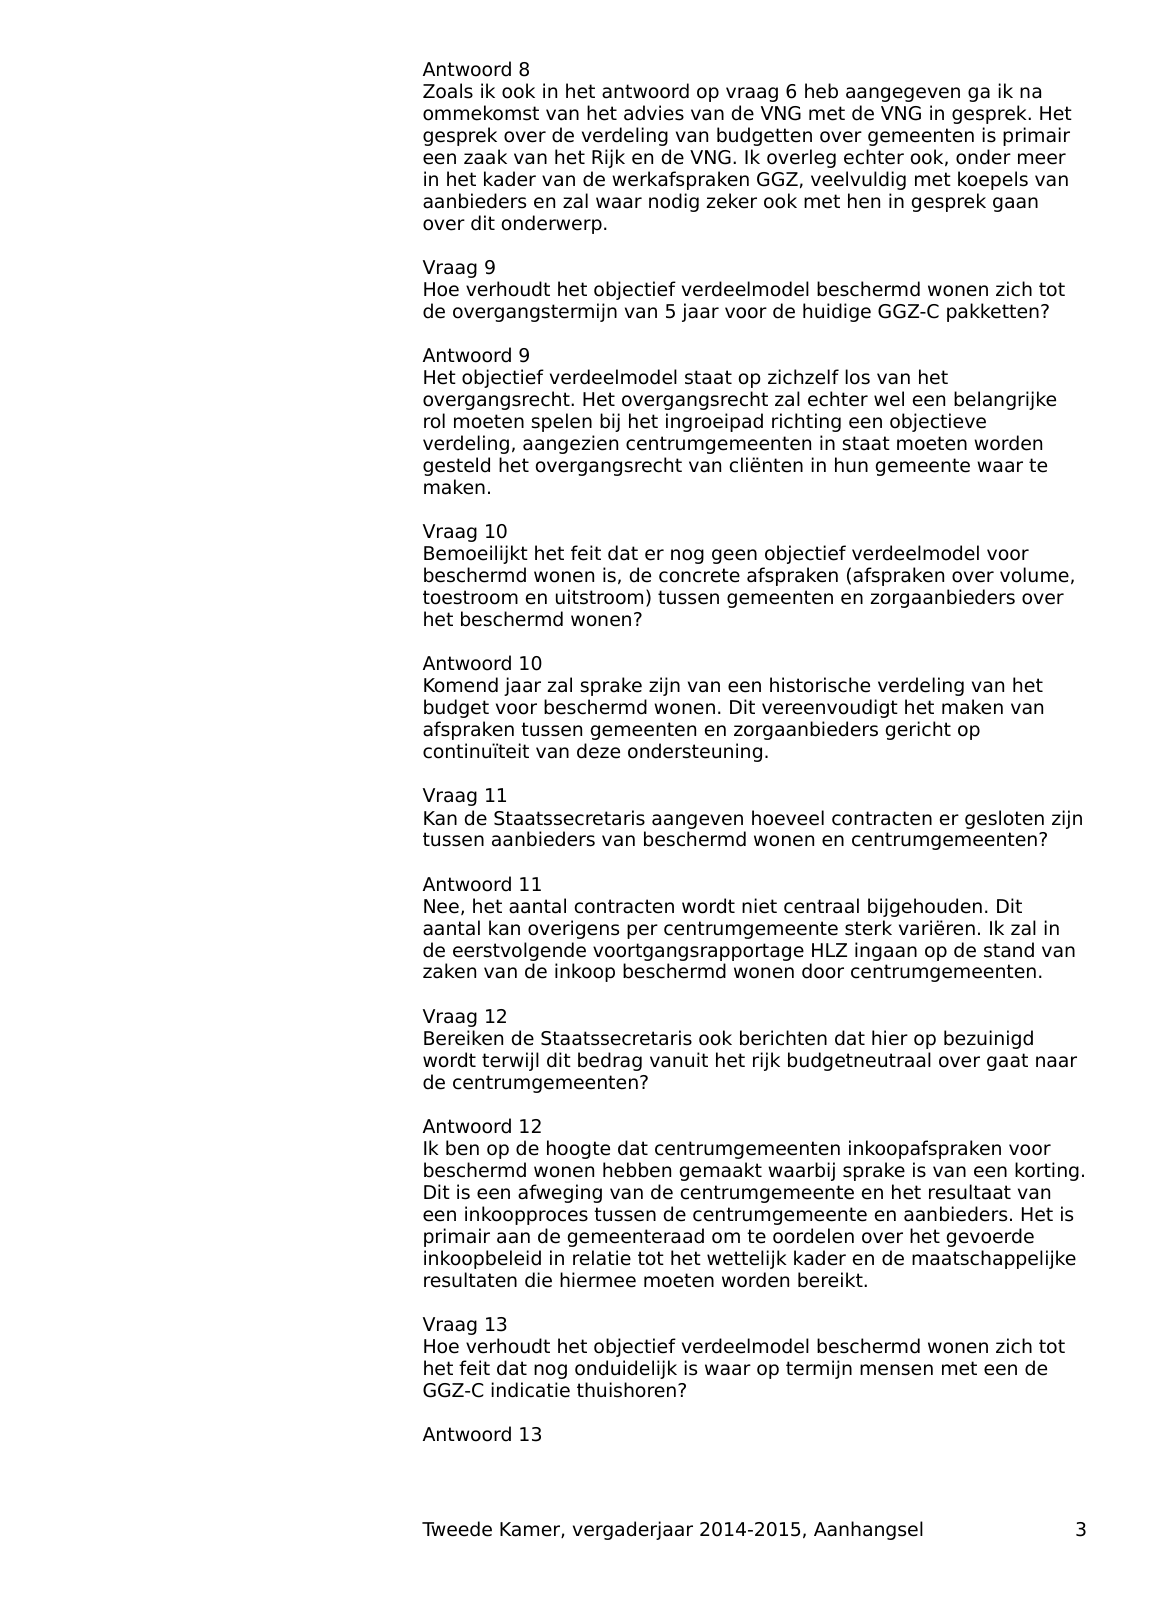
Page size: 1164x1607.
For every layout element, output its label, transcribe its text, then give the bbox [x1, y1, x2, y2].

text Zoals ik ook in het antwoord op vraag 6 heb aangegeven ga ik na ommekomst van het advies van de VNG met de VNG in gesprek. Het gesprek over de verdeling van budgetten over gemeenten is primair een zaak van het Rijk en de VNG. Ik overleg echter ook, onder meer in het kader van de werkafspraken GGZ, veelvuldig met koepels van aanbieders en zal waar nodig zeker ook met hen in gesprek gaan over dit onderwerp. [422, 81, 1087, 235]
text Nee, het aantal contracten wordt niet centraal bijgehouden. Dit aantal kan overigens per centrumgemeente sterk variëren. Ik zal in de eerstvolgende voortgangsrapportage HLZ ingaan op de stand van zaken van de inkoop beschermd wonen door centrumgemeenten. [422, 896, 1087, 983]
text Vraag 13 [422, 1314, 1087, 1336]
text Antwoord 11 [422, 873, 1087, 896]
text Het objectief verdeelmodel staat op zichzelf los van het overgangsrecht. Het overgangsrecht zal echter wel een belangrijke rol moeten spelen bij het ingroeipad richting een objectieve verdeling, aangezien centrumgemeenten in staat moeten worden gesteld het overgangsrecht van cliënten in hun gemeente waar te maken. [422, 367, 1087, 499]
text Vraag 11 [422, 785, 1087, 807]
text Antwoord 8 [422, 59, 1087, 81]
text Komend jaar zal sprake zijn van een historische verdeling van het budget voor beschermd wonen. Dit vereenvoudigt het maken van afspraken tussen gemeenten en zorgaanbieders gericht op continuïteit van deze ondersteuning. [422, 675, 1087, 763]
text Antwoord 12 [422, 1116, 1087, 1138]
text Bemoeilijkt het feit dat er nog geen objectief verdeelmodel voor beschermd wonen is, de concrete afspraken (afspraken over volume, toestroom en uitstroom) tussen gemeenten en zorgaanbieders over het beschermd wonen? [422, 543, 1087, 631]
text Hoe verhoudt het objectief verdeelmodel beschermd wonen zich tot het feit dat nog onduidelijk is waar op termijn mensen met een de GGZ-C indicatie thuishoren? [422, 1336, 1087, 1402]
text Antwoord 9 [422, 345, 1087, 367]
text Vraag 12 [422, 1006, 1087, 1028]
text Kan de Staatssecretaris aangeven hoeveel contracten er gesloten zijn tussen aanbieders van beschermd wonen en centrumgemeenten? [422, 807, 1087, 851]
text Ik ben op de hoogte dat centrumgemeenten inkoopafspraken voor beschermd wonen hebben gemaakt waarbij sprake is van een korting. Dit is een afweging van de centrumgemeente en het resultaat van een inkoopproces tussen de centrumgemeente en aanbieders. Het is primair aan de gemeenteraad om te oordelen over het gevoerde inkoopbeleid in relatie tot het wettelijk kader en de maatschappelijke resultaten die hiermee moeten worden bereikt. [422, 1138, 1087, 1292]
text Antwoord 10 [422, 653, 1087, 675]
text Hoe verhoudt het objectief verdeelmodel beschermd wonen zich tot de overgangstermijn van 5 jaar voor de huidige GGZ-C pakketten? [422, 279, 1087, 323]
text Vraag 9 [422, 257, 1087, 279]
text Antwoord 13 [422, 1424, 1087, 1446]
text Bereiken de Staatssecretaris ook berichten dat hier op bezuinigd wordt terwijl dit bedrag vanuit het rijk budgetneutraal over gaat naar de centrumgemeenten? [422, 1028, 1087, 1093]
text Vraag 10 [422, 521, 1087, 543]
